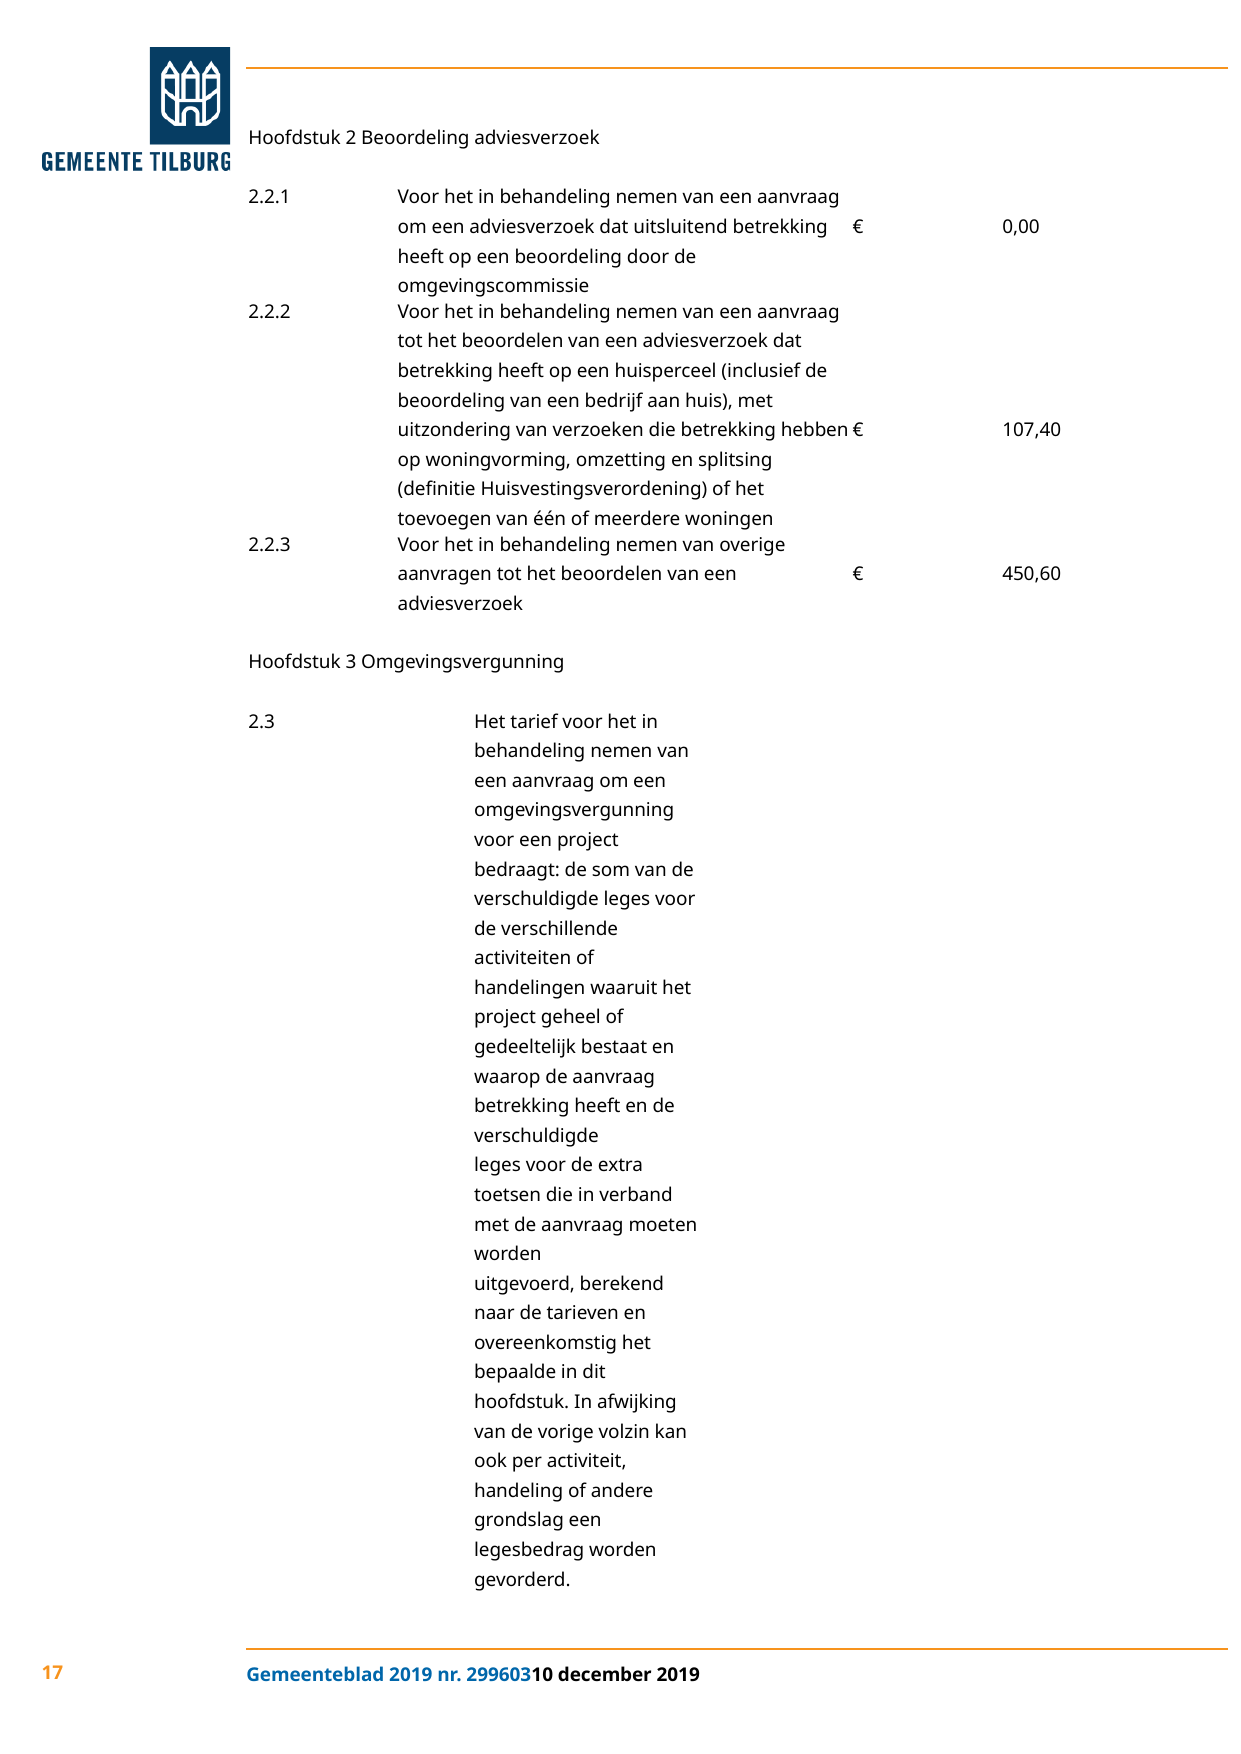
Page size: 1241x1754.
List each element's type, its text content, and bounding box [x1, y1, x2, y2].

text Hoofdstuk 2 Beoordeling adviesverzoek [248, 124, 1152, 150]
text Hoofdstuk 3 Omgevingsvergunning [248, 649, 1152, 674]
table_header [926, 708, 1152, 1592]
table_cell 450,60 [1002, 531, 1152, 616]
picture [41, 47, 231, 172]
table_cell 2.2.2 [248, 298, 397, 531]
table_cell Voor het in behandeling nemen van overige aanvragen tot het beoordelen van een adviesverzoek [398, 531, 852, 616]
table_header [700, 708, 926, 1592]
table_cell 2.2.3 [248, 531, 397, 616]
table_header € [853, 184, 1002, 298]
table_cell € [853, 298, 1002, 531]
table_header 0,00 [1002, 184, 1152, 298]
table_header Voor het in behandeling nemen van een aanvraag om een adviesverzoek dat uitsluitend betrekking heeft op een beoordeling door de omgevingscommissie [398, 184, 852, 298]
table_header 2.3 [248, 708, 474, 1592]
table_header Het tarief voor het in behandeling nemen van een aanvraag om een omgevingsvergunning voor een project bedraagt: de som van de verschuldigde leges voor de verschillende activiteiten of handelingen waaruit het project geheel of gedeeltelijk bestaat en waarop de aanvraag betrekking heeft en de verschuldigde leges voor de extra toetsen die in verband met de aanvraag moeten worden uitgevoerd, berekend naar de tarieven en overeenkomstig het bepaalde in dit hoofdstuk. In afwijking van de vorige volzin kan ook per activiteit, handeling of andere grondslag een legesbedrag worden gevorderd. [474, 708, 700, 1592]
table_header 2.2.1 [248, 184, 397, 298]
table_cell Voor het in behandeling nemen van een aanvraag tot het beoordelen van een adviesverzoek dat betrekking heeft op een huisperceel (inclusief de beoordeling van een bedrijf aan huis), met uitzondering van verzoeken die betrekking hebben op woningvorming, omzetting en splitsing (definitie Huisvestingsverordening) of het toevoegen van één of meerdere woningen [398, 298, 852, 531]
table_cell € [853, 531, 1002, 616]
table_cell 107,40 [1002, 298, 1152, 531]
